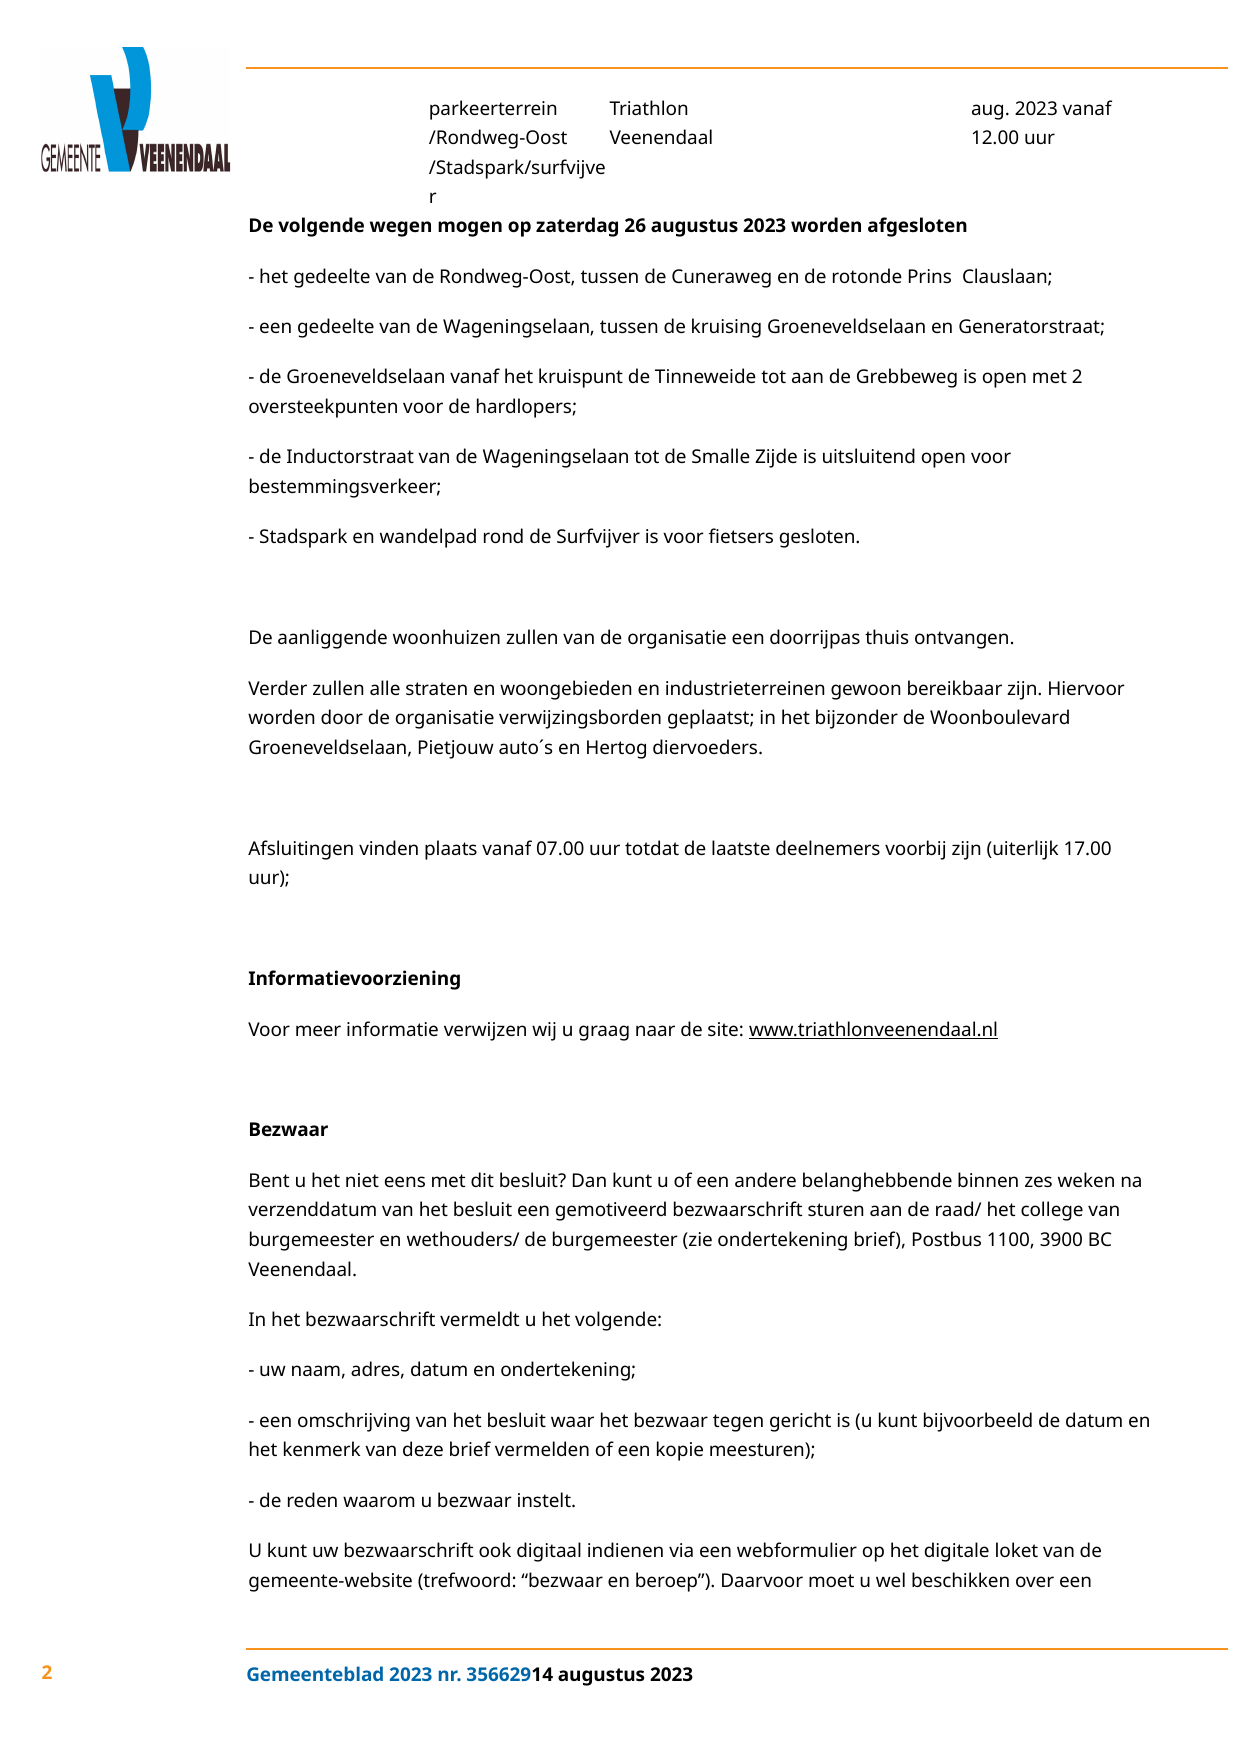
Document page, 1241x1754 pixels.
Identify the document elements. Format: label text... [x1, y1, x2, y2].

text U kunt uw bezwaarschrift ook digitaal indienen via een webformulier op het digitale loket van de gemeente-website (trefwoord: “bezwaar en beroep”). Daarvoor moet u wel beschikken over een [248, 1537, 1152, 1593]
text De volgende wegen mogen op zaterdag 26 augustus 2023 worden afgesloten [248, 212, 1152, 238]
text - het gedeelte van de Rondweg-Oost, tussen de Cuneraweg en de rotonde Prins Clauslaan; [248, 263, 1152, 289]
text Bent u het niet eens met dit besluit? Dan kunt u of een andere belanghebbende binnen zes weken na verzenddatum van het besluit een gemotiveerd bezwaarschrift sturen aan de raad/ het college van burgemeester en wethouders/ de burgemeester (zie ondertekening brief), Postbus 1100, 3900 BC Veenendaal. [248, 1167, 1152, 1282]
picture [41, 47, 130, 172]
text - Stadspark en wandelpad rond de Surfvijver is voor fietsers gesloten. [248, 524, 1152, 549]
text - uw naam, adres, datum en ondertekening; [248, 1357, 1152, 1382]
text - de Inductorstraat van de Wageningselaan tot de Smalle Zijde is uitsluitend open voor bestemmingsverkeer; [248, 444, 1152, 499]
picture [123, 47, 231, 172]
text Informatievoorziening [248, 965, 1152, 991]
table_cell [248, 95, 429, 209]
table_cell Triathlon Veenendaal [609, 95, 790, 209]
table_cell [790, 95, 971, 209]
text De aanliggende woonhuizen zullen van de organisatie een doorrijpas thuis ontvangen. [248, 624, 1152, 650]
text In het bezwaarschrift vermeldt u het volgende: [248, 1306, 1152, 1332]
text Afsluitingen vinden plaats vanaf 07.00 uur totdat de laatste deelnemers voorbij zijn (uiterlijk 17.00 uur); [248, 835, 1152, 890]
table_cell aug. 2023 vanaf 12.00 uur [971, 95, 1152, 209]
text - de reden waarom u bezwaar instelt. [248, 1487, 1152, 1513]
text - de Groeneveldselaan vanaf het kruispunt de Tinneweide tot aan de Grebbeweg is open met 2 oversteekpunten voor de hardlopers; [248, 364, 1152, 419]
text - een gedeelte van de Wageningselaan, tussen de kruising Groeneveldselaan en Generatorstraat; [248, 313, 1152, 339]
text Bezwaar [248, 1117, 1152, 1142]
table_cell parkeerterrein /Rondweg-Oost /Stadspark/surfvijver [429, 95, 609, 209]
text Verder zullen alle straten en woongebieden en industrieterreinen gewoon bereikbaar zijn. Hiervoor worden door de organisatie verwijzingsborden geplaatst; in het bijzonder de Woonboulevard Groeneveldselaan, Pietjouw auto´s en Hertog diervoeders. [248, 675, 1152, 760]
text - een omschrijving van het besluit waar het bezwaar tegen gericht is (u kunt bijvoorbeeld de datum en het kenmerk van deze brief vermelden of een kopie meesturen); [248, 1407, 1152, 1462]
text Voor meer informatie verwijzen wij u graag naar de site: www.triathlonveenendaal.nl [248, 1016, 1152, 1042]
